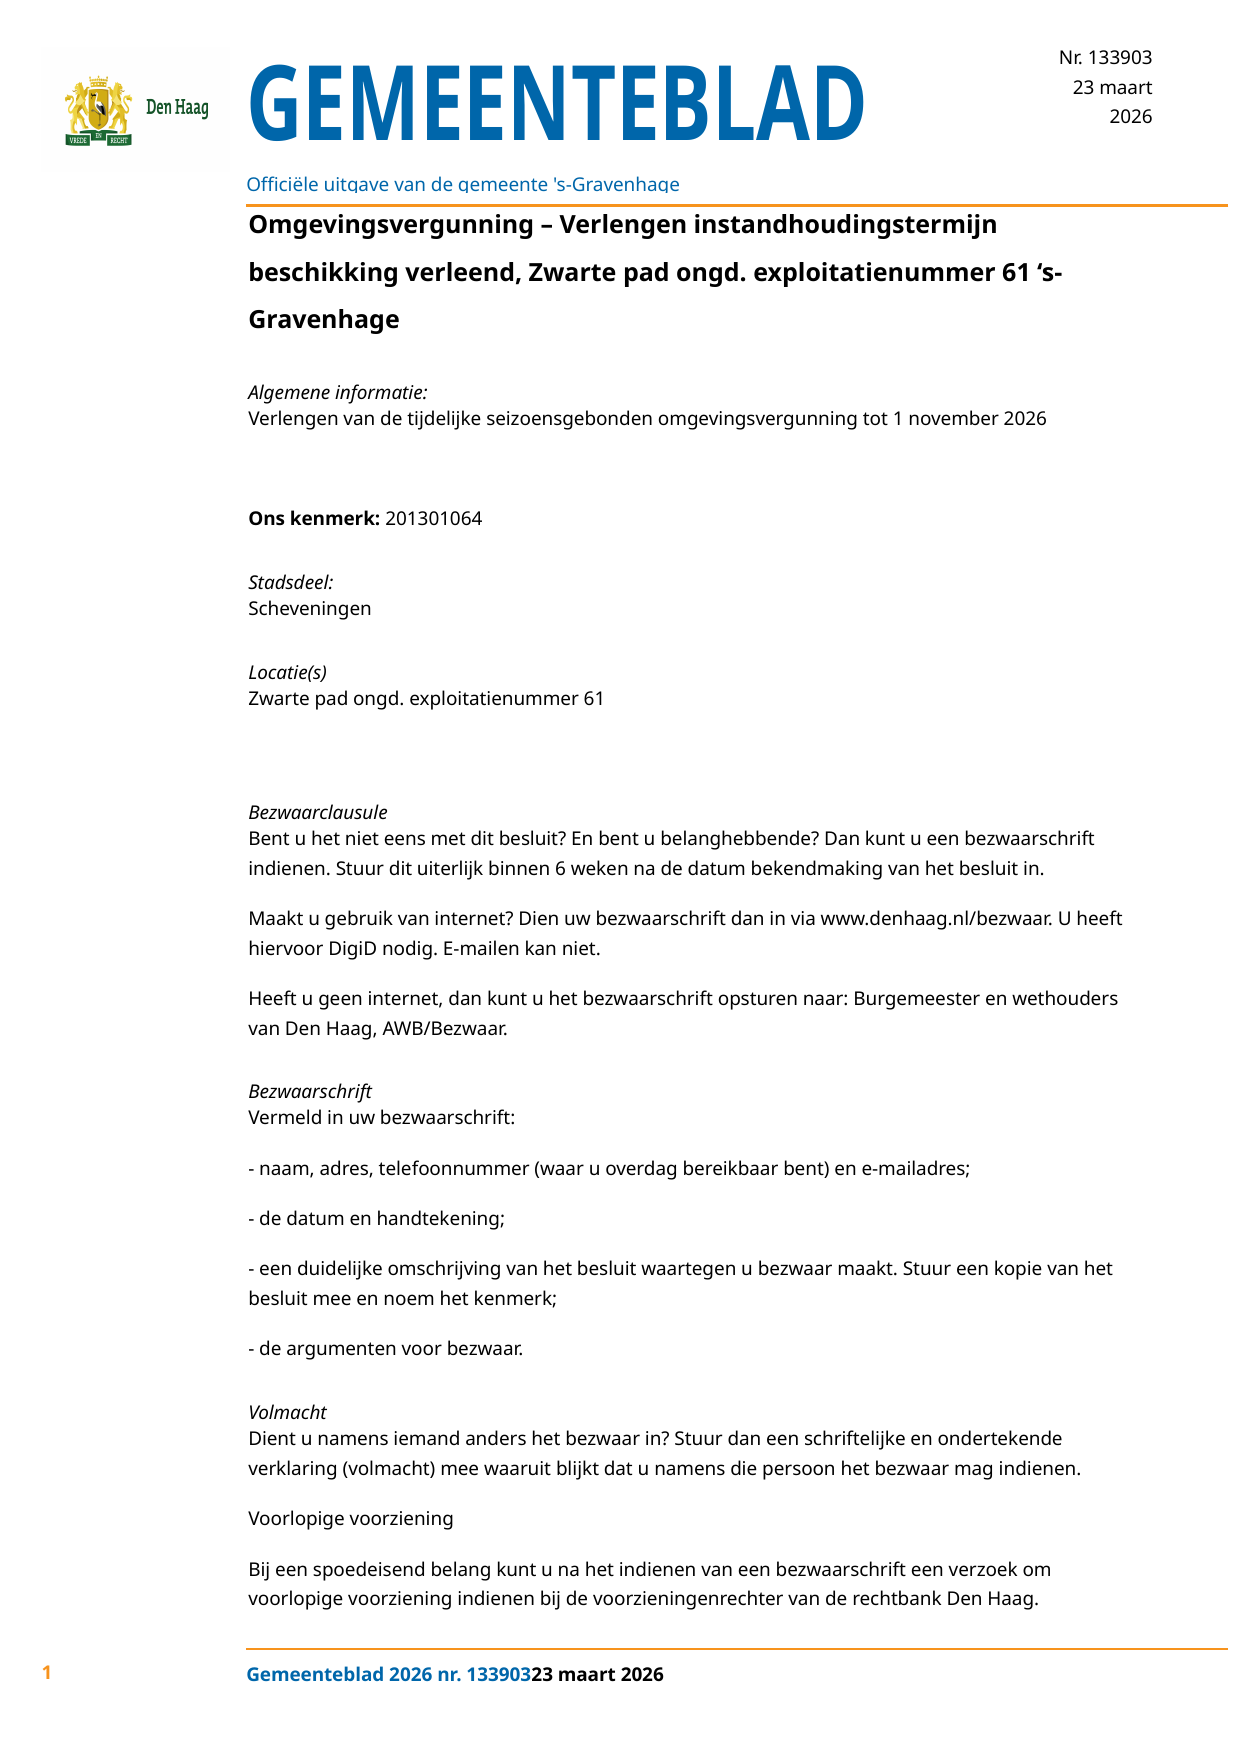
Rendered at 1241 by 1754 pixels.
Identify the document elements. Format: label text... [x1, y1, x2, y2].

text Heeft u geen internet, dan kunt u het bezwaarschrift opsturen naar: Burgemeester en wethouders van Den Haag, AWB/Bezwaar. [248, 985, 1152, 1040]
text Stadsdeel: [248, 569, 1152, 595]
text - de argumenten voor bezwaar. [248, 1336, 1152, 1361]
text Volmacht [248, 1399, 1152, 1425]
text - een duidelijke omschrijving van het besluit waartegen u bezwaar maakt. Stuur een kopie van het besluit mee en noem het kenmerk; [248, 1256, 1152, 1311]
text Vermeld in uw bezwaarschrift: [248, 1104, 1152, 1130]
text Scheveningen [248, 595, 1152, 621]
picture [41, 47, 231, 172]
text Bezwaarschrift [248, 1079, 1152, 1104]
text - naam, adres, telefoonnummer (waar u overdag bereikbaar bent) en e-mailadres; [248, 1155, 1152, 1181]
text Bezwaarclausule [248, 799, 1152, 825]
text Ons kenmerk: 201301064 [248, 506, 1152, 531]
text - de datum en handtekening; [248, 1205, 1152, 1231]
text Locatie(s) [248, 659, 1152, 685]
text Verlengen van de tijdelijke seizoensgebonden omgevingsvergunning tot 1 november 2026 [248, 405, 1152, 431]
text Dient u namens iemand anders het bezwaar in? Stuur dan een schriftelijke en ondertekende verklaring (volmacht) mee waaruit blijkt dat u namens die persoon het bezwaar mag indienen. [248, 1425, 1152, 1481]
text Voorlopige voorziening [248, 1505, 1152, 1531]
text Bent u het niet eens met dit besluit? En bent u belanghebbende? Dan kunt u een bezwaarschrift indienen. Stuur dit uiterlijk binnen 6 weken na de datum bekendmaking van het besluit in. [248, 825, 1152, 880]
text Algemene informatie: [248, 379, 1152, 405]
text Bij een spoedeisend belang kunt u na het indienen van een bezwaarschrift een verzoek om voorlopige voorziening indienen bij de voorzieningenrechter van de rechtbank Den Haag. [248, 1556, 1152, 1611]
text Maakt u gebruik van internet? Dien uw bezwaarschrift dan in via www.denhaag.nl/bezwaar. U heeft hiervoor DigiD nodig. E-mailen kan niet. [248, 905, 1152, 960]
text Zwarte pad ongd. exploitatienummer 61 [248, 685, 1152, 711]
text Omgevingsvergunning – Verlengen instandhoudingstermijn beschikking verleend, Zwarte pad ongd. exploitatienummer 61 ‘s-Gravenhage [248, 207, 1152, 336]
